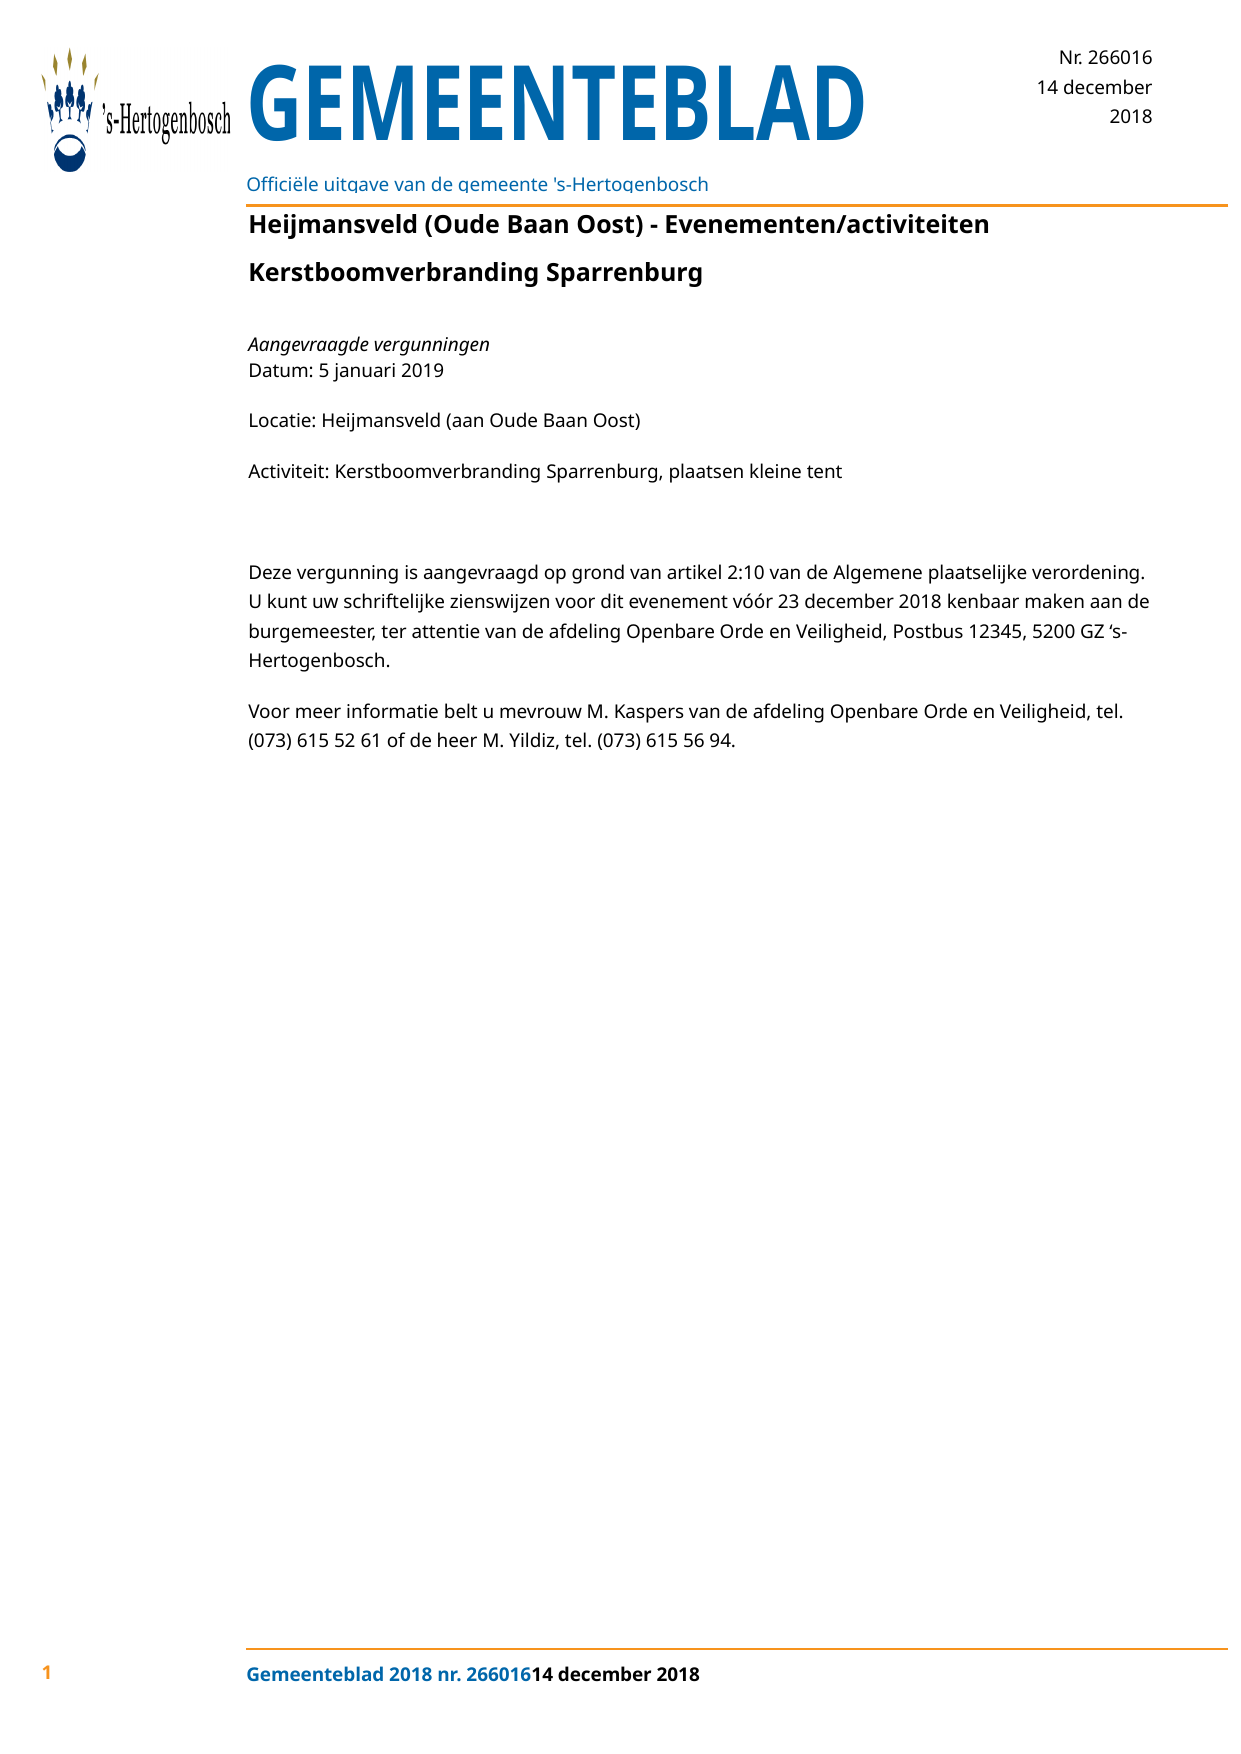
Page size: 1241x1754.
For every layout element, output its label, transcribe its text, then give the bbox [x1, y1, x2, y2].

text Locatie: Heijmansveld (aan Oude Baan Oost) [248, 408, 1152, 433]
text Aangevraagde vergunningen [248, 331, 1152, 357]
text Voor meer informatie belt u mevrouw M. Kaspers van de afdeling Openbare Orde en Veiligheid, tel. (073) 615 52 61 of de heer M. Yildiz, tel. (073) 615 56 94. [248, 698, 1152, 753]
text Heijmansveld (Oude Baan Oost) - Evenementen/activiteiten Kerstboomverbranding Sparrenburg [248, 207, 1152, 288]
text Datum: 5 januari 2019 [248, 357, 1152, 383]
text Deze vergunning is aangevraagd op grond van artikel 2:10 van de Algemene plaatselijke verordening. U kunt uw schriftelijke zienswijzen voor dit evenement vóór 23 december 2018 kenbaar maken aan de burgemeester, ter attentie van de afdeling Openbare Orde en Veiligheid, Postbus 12345, 5200 GZ ‘s-Hertogenbosch. [248, 559, 1152, 673]
text Activiteit: Kerstboomverbranding Sparrenburg, plaatsen kleine tent [248, 458, 1152, 484]
picture [41, 47, 231, 172]
